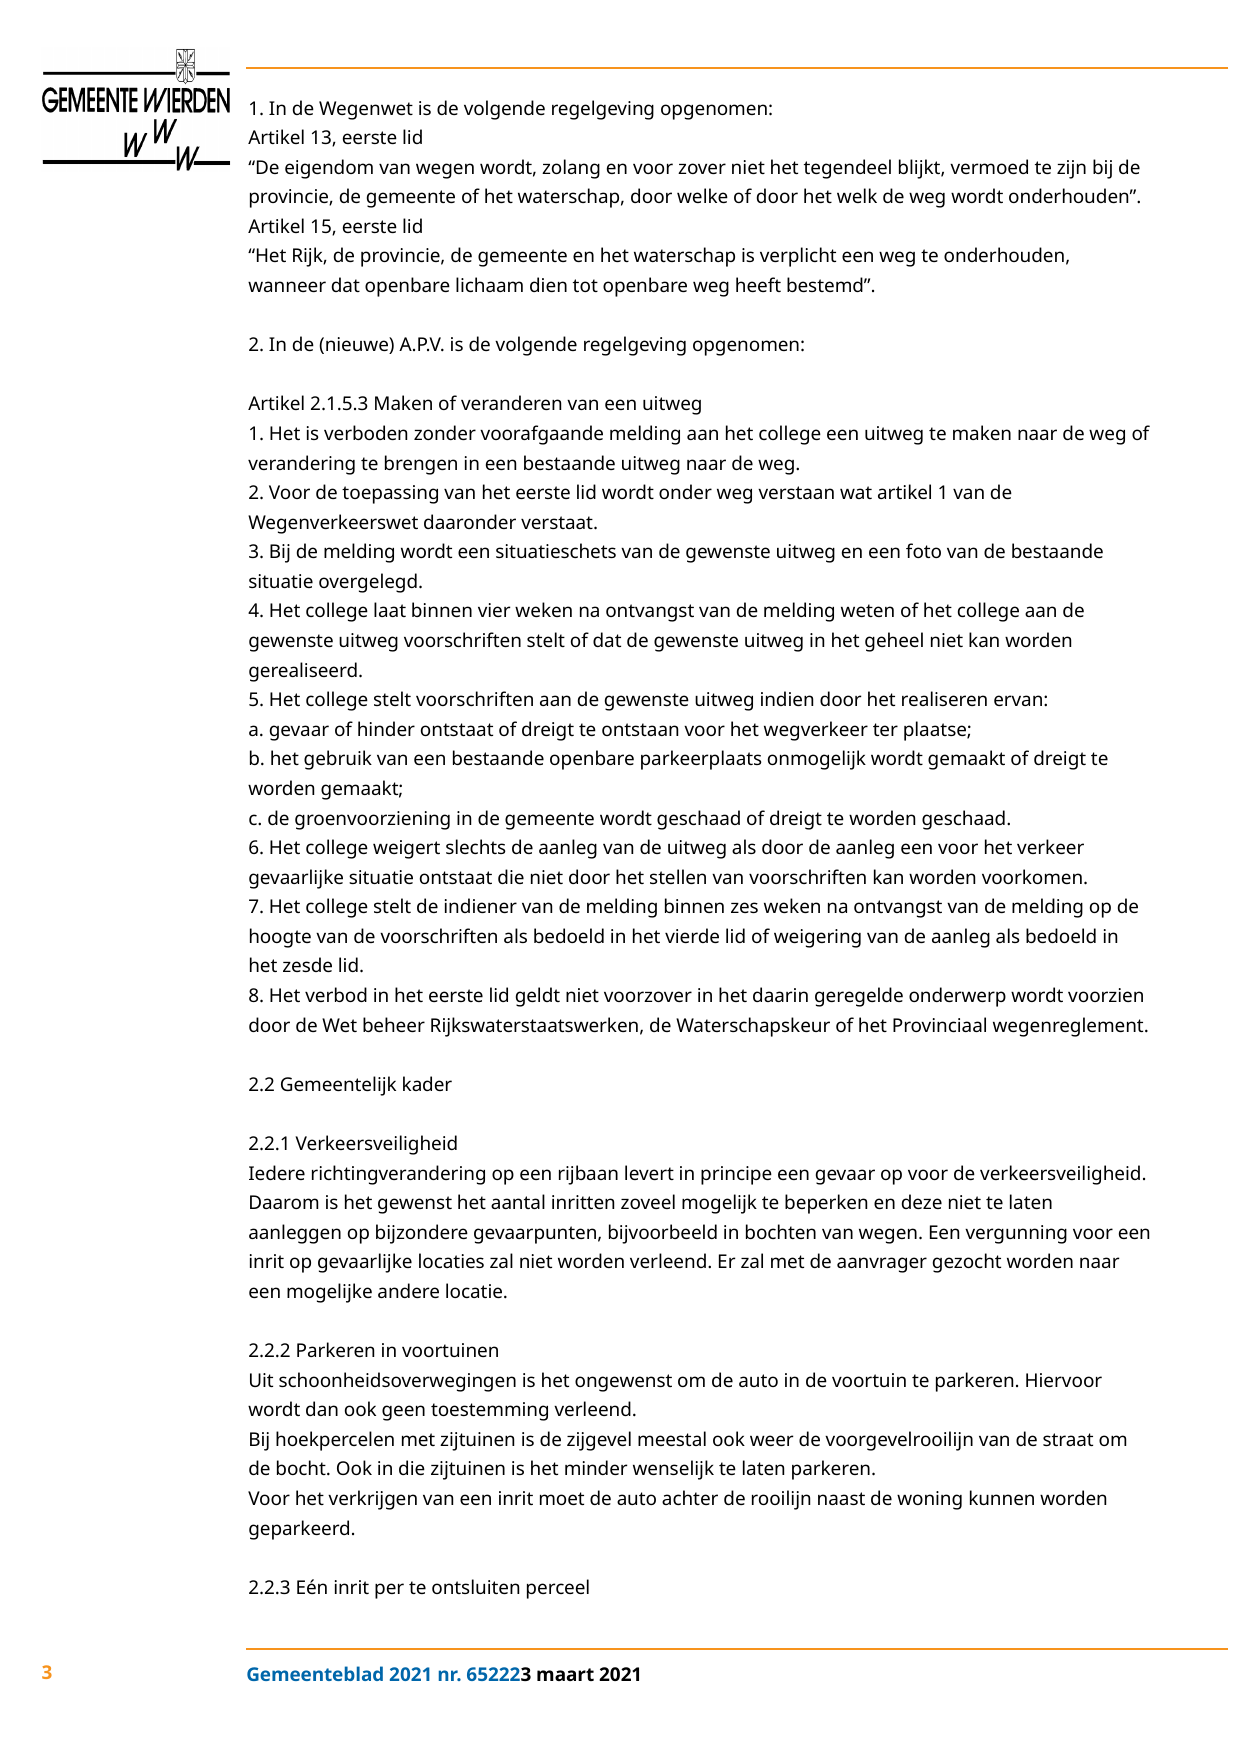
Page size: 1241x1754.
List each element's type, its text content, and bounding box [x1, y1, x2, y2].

text 8. Het verbod in het eerste lid geldt niet voorzover in het daarin geregelde onderwerp wordt voorzien door de Wet beheer Rijkswaterstaatswerken, de Waterschapskeur of het Provinciaal wegenreglement. [248, 982, 1152, 1038]
text 1. In de Wegenwet is de volgende regelgeving opgenomen: [248, 95, 1152, 121]
text 7. Het college stelt de indiener van de melding binnen zes weken na ontvangst van de melding op de hoogte van de voorschriften als bedoeld in het vierde lid of weigering van de aanleg als bedoeld in het zesde lid. [248, 893, 1152, 978]
text Artikel 2.1.5.3 Maken of veranderen van een uitweg [248, 391, 1152, 416]
text 2.2 Gemeentelijk kader [248, 1071, 1152, 1097]
text 2.2.2 Parkeren in voortuinen [248, 1337, 1152, 1363]
text c. de groenvoorziening in de gemeente wordt geschaad of dreigt te worden geschaad. [248, 805, 1152, 831]
text 1. Het is verboden zonder voorafgaande melding aan het college een uitweg te maken naar de weg of verandering te brengen in een bestaande uitweg naar de weg. [248, 420, 1152, 476]
text Artikel 15, eerste lid [248, 213, 1152, 239]
text 6. Het college weigert slechts de aanleg van de uitweg als door de aanleg een voor het verkeer gevaarlijke situatie ontstaat die niet door het stellen van voorschriften kan worden voorkomen. [248, 834, 1152, 890]
text 3. Bij de melding wordt een situatieschets van de gewenste uitweg en een foto van de bestaande situatie overgelegd. [248, 538, 1152, 594]
text 2. In de (nieuwe) A.P.V. is de volgende regelgeving opgenomen: [248, 331, 1152, 357]
text Bij hoekpercelen met zijtuinen is de zijgevel meestal ook weer de voorgevelrooilijn van de straat om de bocht. Ook in die zijtuinen is het minder wenselijk te laten parkeren. [248, 1426, 1152, 1481]
text b. het gebruik van een bestaande openbare parkeerplaats onmogelijk wordt gemaakt of dreigt te worden gemaakt; [248, 746, 1152, 801]
text Iedere richtingverandering op een rijbaan levert in principe een gevaar op voor de verkeersveiligheid. Daarom is het gewenst het aantal inritten zoveel mogelijk te beperken en deze niet te laten aanleggen op bijzondere gevaarpunten, bijvoorbeeld in bochten van wegen. Een vergunning voor een inrit op gevaarlijke locaties zal niet worden verleend. Er zal met de aanvrager gezocht worden naar een mogelijke andere locatie. [248, 1160, 1152, 1304]
text 5. Het college stelt voorschriften aan de gewenste uitweg indien door het realiseren ervan: [248, 686, 1152, 712]
picture [41, 47, 231, 172]
text 2. Voor de toepassing van het eerste lid wordt onder weg verstaan wat artikel 1 van de Wegenverkeerswet daaronder verstaat. [248, 479, 1152, 535]
text Uit schoonheidsoverwegingen is het ongewenst om de auto in de voortuin te parkeren. Hiervoor wordt dan ook geen toestemming verleend. [248, 1367, 1152, 1422]
text “De eigendom van wegen wordt, zolang en voor zover niet het tegendeel blijkt, vermoed te zijn bij de provincie, de gemeente of het waterschap, door welke of door het welk de weg wordt onderhouden”. [248, 154, 1152, 209]
text Voor het verkrijgen van een inrit moet de auto achter de rooilijn naast de woning kunnen worden geparkeerd. [248, 1485, 1152, 1541]
text 2.2.1 Verkeersveiligheid [248, 1130, 1152, 1156]
text a. gevaar of hinder ontstaat of dreigt te ontstaan voor het wegverkeer ter plaatse; [248, 716, 1152, 742]
text 2.2.3 Eén inrit per te ontsluiten perceel [248, 1574, 1152, 1600]
text “Het Rijk, de provincie, de gemeente en het waterschap is verplicht een weg te onderhouden, wanneer dat openbare lichaam dien tot openbare weg heeft bestemd”. [248, 243, 1152, 298]
text Artikel 13, eerste lid [248, 124, 1152, 150]
text 4. Het college laat binnen vier weken na ontvangst van de melding weten of het college aan de gewenste uitweg voorschriften stelt of dat de gewenste uitweg in het geheel niet kan worden gerealiseerd. [248, 598, 1152, 683]
